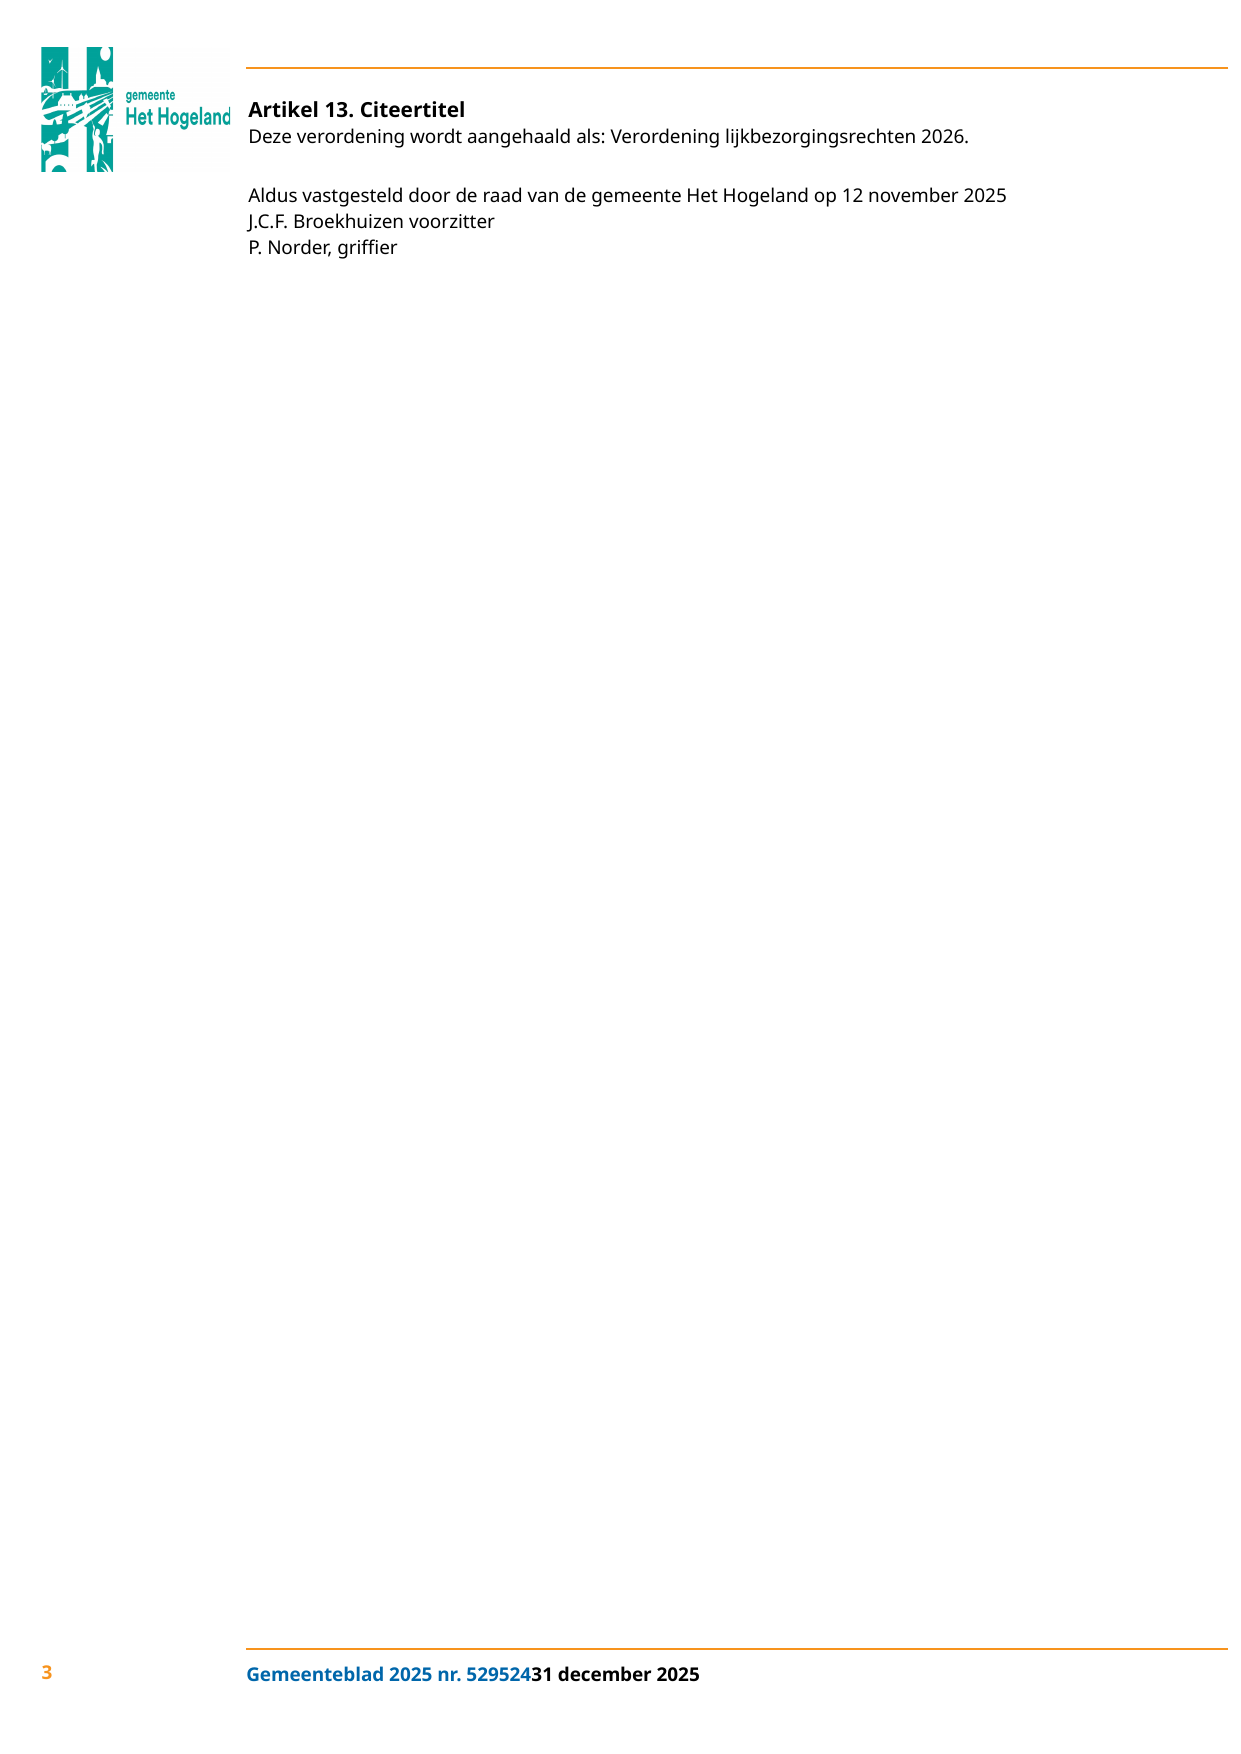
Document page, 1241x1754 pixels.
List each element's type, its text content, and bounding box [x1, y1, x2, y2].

text Artikel 13. Citeertitel [248, 95, 1152, 123]
picture [41, 47, 231, 172]
text P. Norder, griffier [248, 234, 1152, 259]
text Deze verordening wordt aangehaald als: Verordening lijkbezorgingsrechten 2026. [248, 123, 1152, 149]
text J.C.F. Broekhuizen voorzitter [248, 208, 1152, 234]
text Aldus vastgesteld door de raad van de gemeente Het Hogeland op 12 november 2025 [248, 182, 1152, 208]
